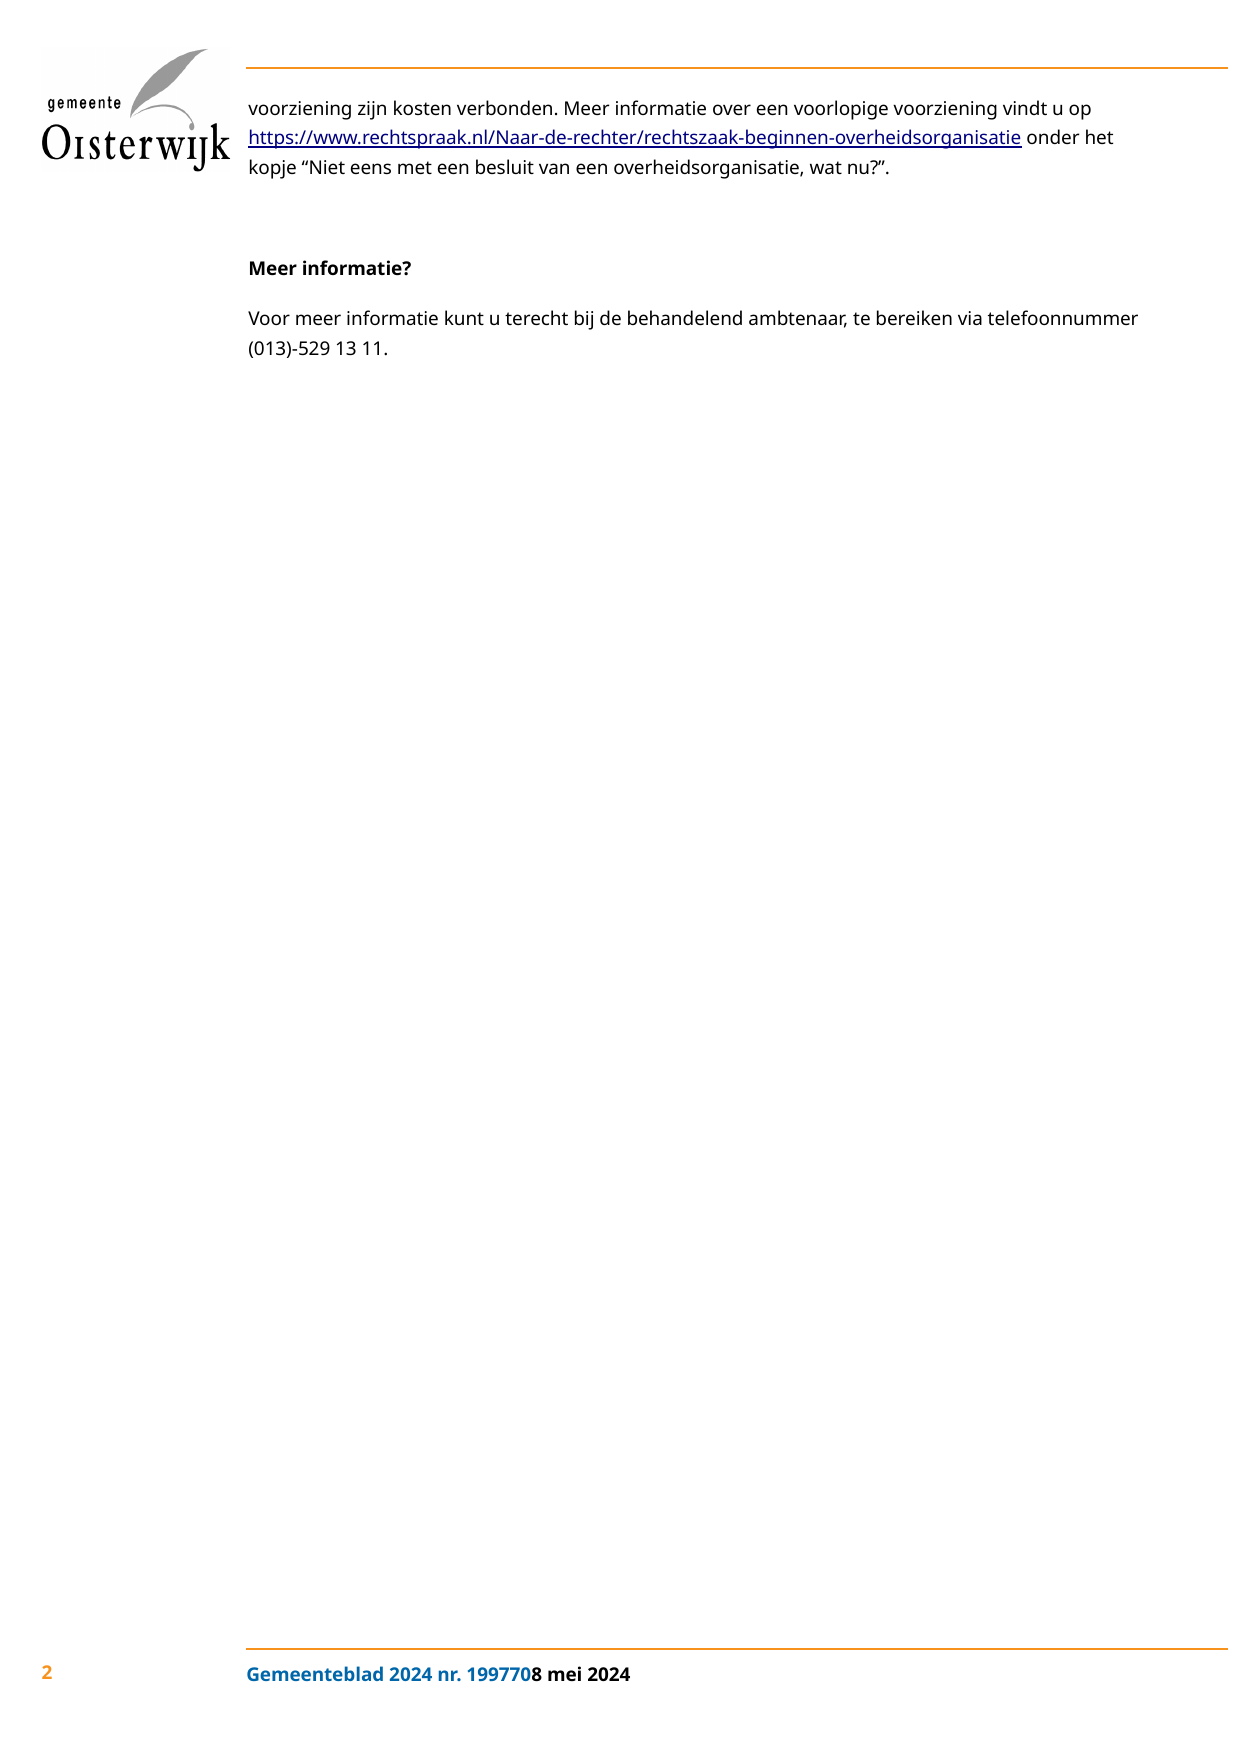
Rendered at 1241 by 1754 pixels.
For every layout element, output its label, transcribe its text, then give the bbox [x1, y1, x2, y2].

text voorziening zijn kosten verbonden. Meer informatie over een voorlopige voorziening vindt u op https://www.rechtspraak.nl/Naar-de-rechter/rechtszaak-beginnen-overheidsorganisatie onder het kopje “Niet eens met een besluit van een overheidsorganisatie, wat nu?”. [248, 95, 1152, 180]
text Meer informatie? [248, 255, 1152, 281]
text Voor meer informatie kunt u terecht bij de behandelend ambtenaar, te bereiken via telefoonnummer (013)-529 13 11. [248, 305, 1152, 361]
picture [41, 47, 231, 172]
